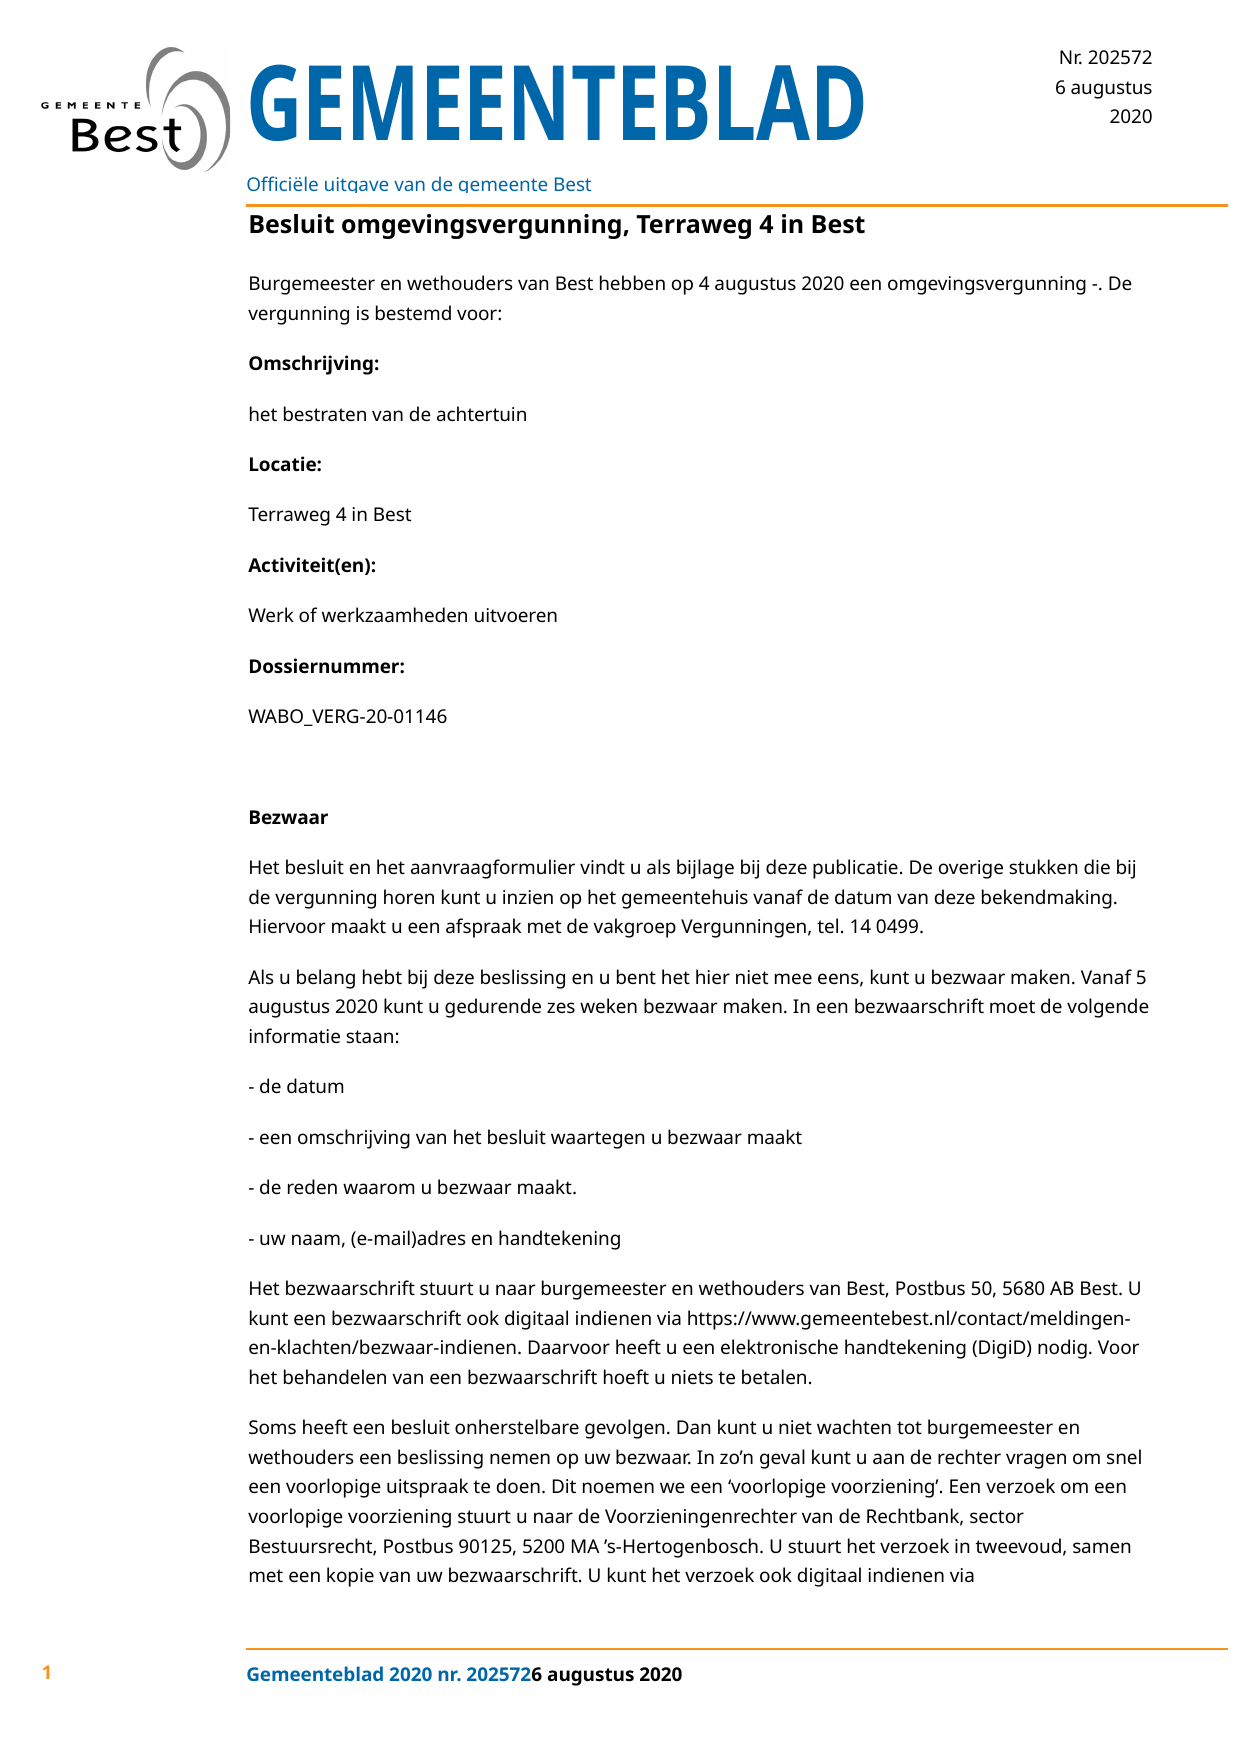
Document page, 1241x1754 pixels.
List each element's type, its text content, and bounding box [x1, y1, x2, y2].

text - uw naam, (e-mail)adres en handtekening [248, 1225, 1152, 1251]
text Als u belang hebt bij deze beslissing en u bent het hier niet mee eens, kunt u bezwaar maken. Vanaf 5 augustus 2020 kunt u gedurende zes weken bezwaar maken. In een bezwaarschrift moet de volgende informatie staan: [248, 964, 1152, 1049]
text Het bezwaarschrift stuurt u naar burgemeester en wethouders van Best, Postbus 50, 5680 AB Best. U kunt een bezwaarschrift ook digitaal indienen via https://www.gemeentebest.nl/contact/meldingen-en-klachten/bezwaar-indienen. Daarvoor heeft u een elektronische handtekening (DigiD) nodig. Voor het behandelen van een bezwaarschrift hoeft u niets te betalen. [248, 1275, 1152, 1390]
text Terraweg 4 in Best [248, 502, 1152, 527]
text het bestraten van de achtertuin [248, 401, 1152, 426]
text - de reden waarom u bezwaar maakt. [248, 1174, 1152, 1200]
text Locatie: [248, 451, 1152, 477]
text WABO_VERG-20-01146 [248, 703, 1152, 729]
text - een omschrijving van het besluit waartegen u bezwaar maakt [248, 1124, 1152, 1150]
text Soms heeft een besluit onherstelbare gevolgen. Dan kunt u niet wachten tot burgemeester en wethouders een beslissing nemen op uw bezwaar. In zo’n geval kunt u aan de rechter vragen om snel een voorlopige uitspraak te doen. Dit noemen we een ‘voorlopige voorziening’. Een verzoek om een voorlopige voorziening stuurt u naar de Voorzieningenrechter van de Rechtbank, sector Bestuursrecht, Postbus 90125, 5200 MA ’s-Hertogenbosch. U stuurt het verzoek in tweevoud, samen met een kopie van uw bezwaarschrift. U kunt het verzoek ook digitaal indienen via [248, 1414, 1152, 1588]
text Omschrijving: [248, 350, 1152, 376]
text Burgemeester en wethouders van Best hebben op 4 augustus 2020 een omgevingsvergunning -. De vergunning is bestemd voor: [248, 270, 1152, 326]
text Dossiernummer: [248, 653, 1152, 678]
text Bezwaar [248, 804, 1152, 830]
text Het besluit en het aanvraagformulier vindt u als bijlage bij deze publicatie. De overige stukken die bij de vergunning horen kunt u inzien op het gemeentehuis vanaf de datum van deze bekendmaking. Hiervoor maakt u een afspraak met de vakgroep Vergunningen, tel. 14 0499. [248, 854, 1152, 939]
text - de datum [248, 1074, 1152, 1099]
text Activiteit(en): [248, 552, 1152, 578]
picture [41, 47, 231, 172]
text Werk of werkzaamheden uitvoeren [248, 602, 1152, 628]
text Besluit omgevingsvergunning, Terraweg 4 in Best [248, 207, 1152, 241]
